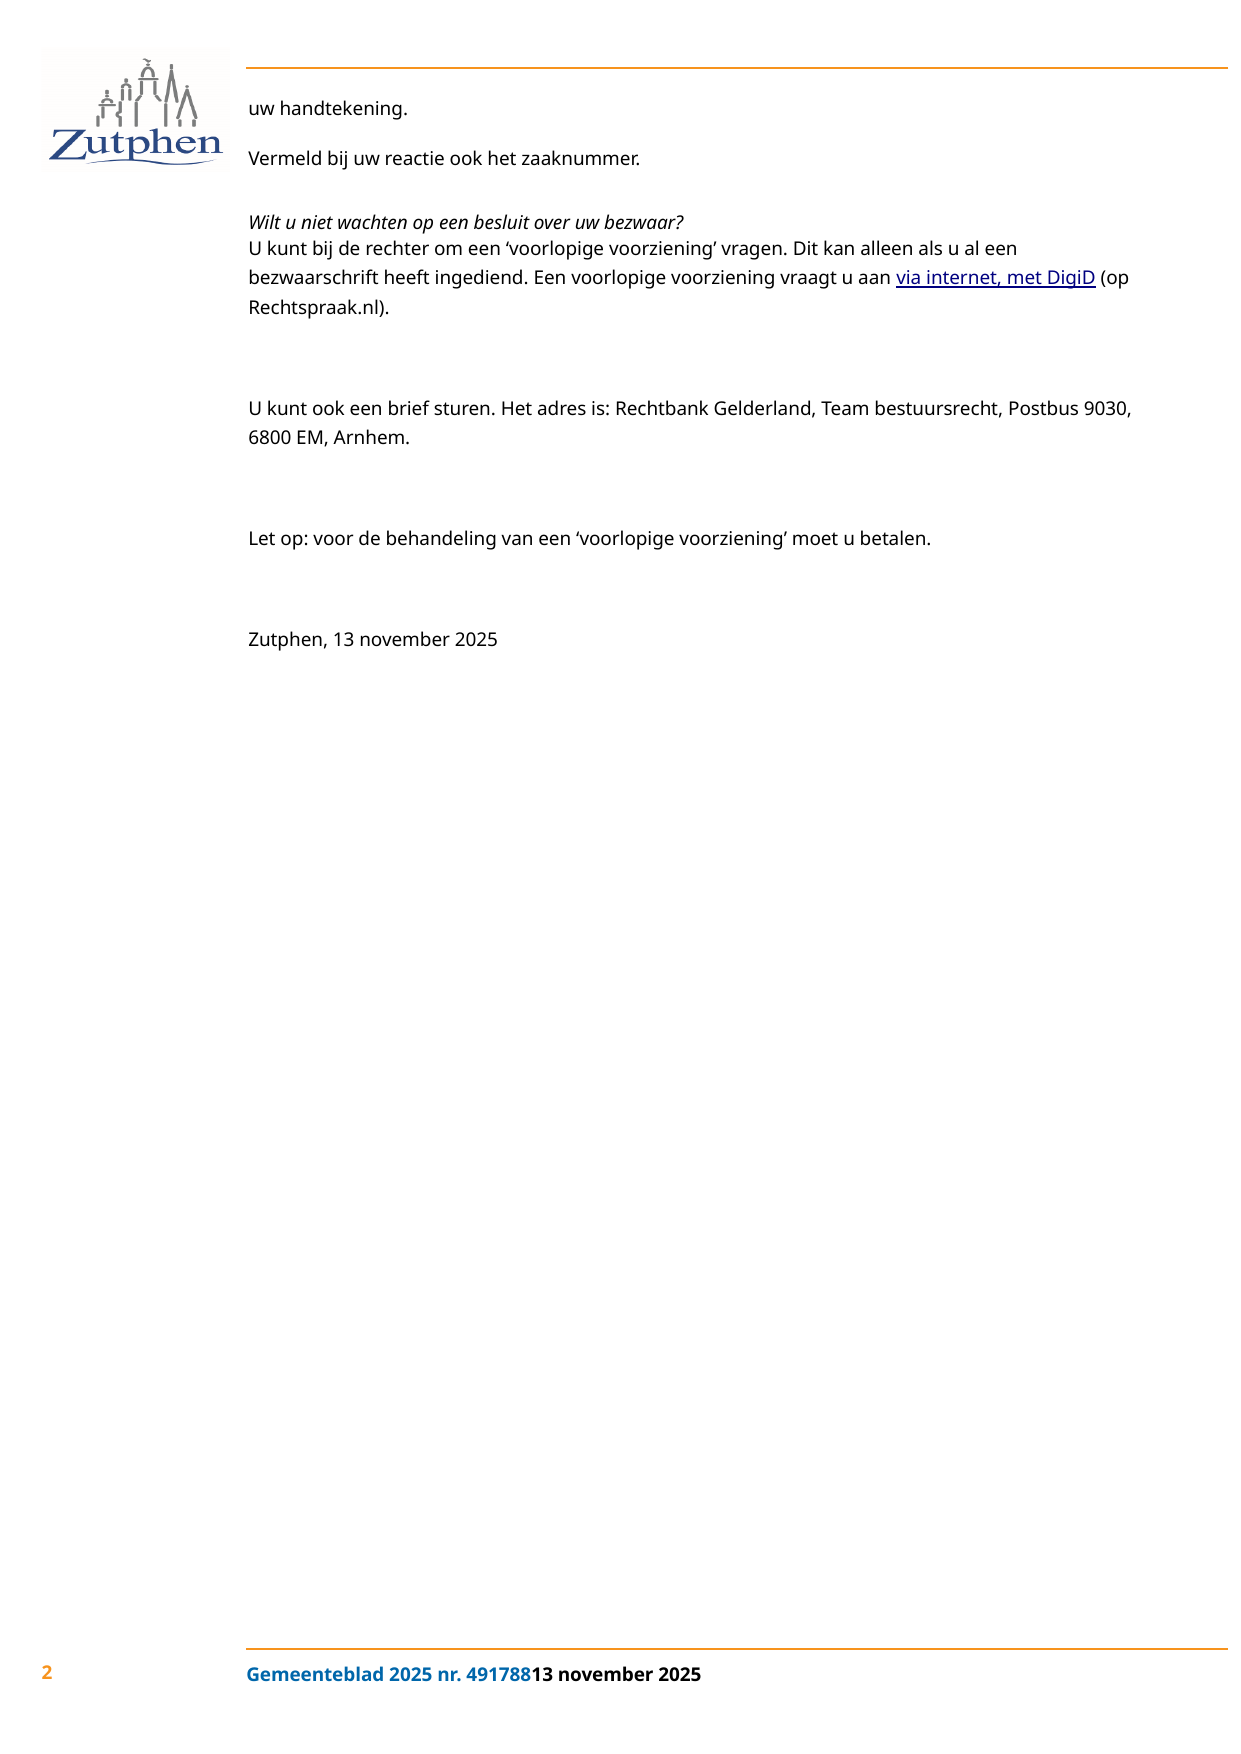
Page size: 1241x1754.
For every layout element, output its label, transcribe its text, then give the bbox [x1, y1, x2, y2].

picture [41, 47, 231, 172]
text U kunt ook een brief sturen. Het adres is: Rechtbank Gelderland, Team bestuursrecht, Postbus 9030, 6800 EM, Arnhem. [248, 395, 1152, 450]
text uw handtekening. [248, 95, 1152, 121]
text Vermeld bij uw reactie ook het zaaknummer. [248, 145, 1152, 171]
text U kunt bij de rechter om een ‘voorlopige voorziening’ vragen. Dit kan alleen als u al een bezwaarschrift heeft ingediend. Een voorlopige voorziening vraagt u aan via internet, met DigiD (op Rechtspraak.nl). [248, 235, 1152, 320]
text Let op: voor de behandeling van een ‘voorlopige voorziening’ moet u betalen. [248, 525, 1152, 551]
text Wilt u niet wachten op een besluit over uw bezwaar? [248, 209, 1152, 235]
text Zutphen, 13 november 2025 [248, 626, 1152, 652]
